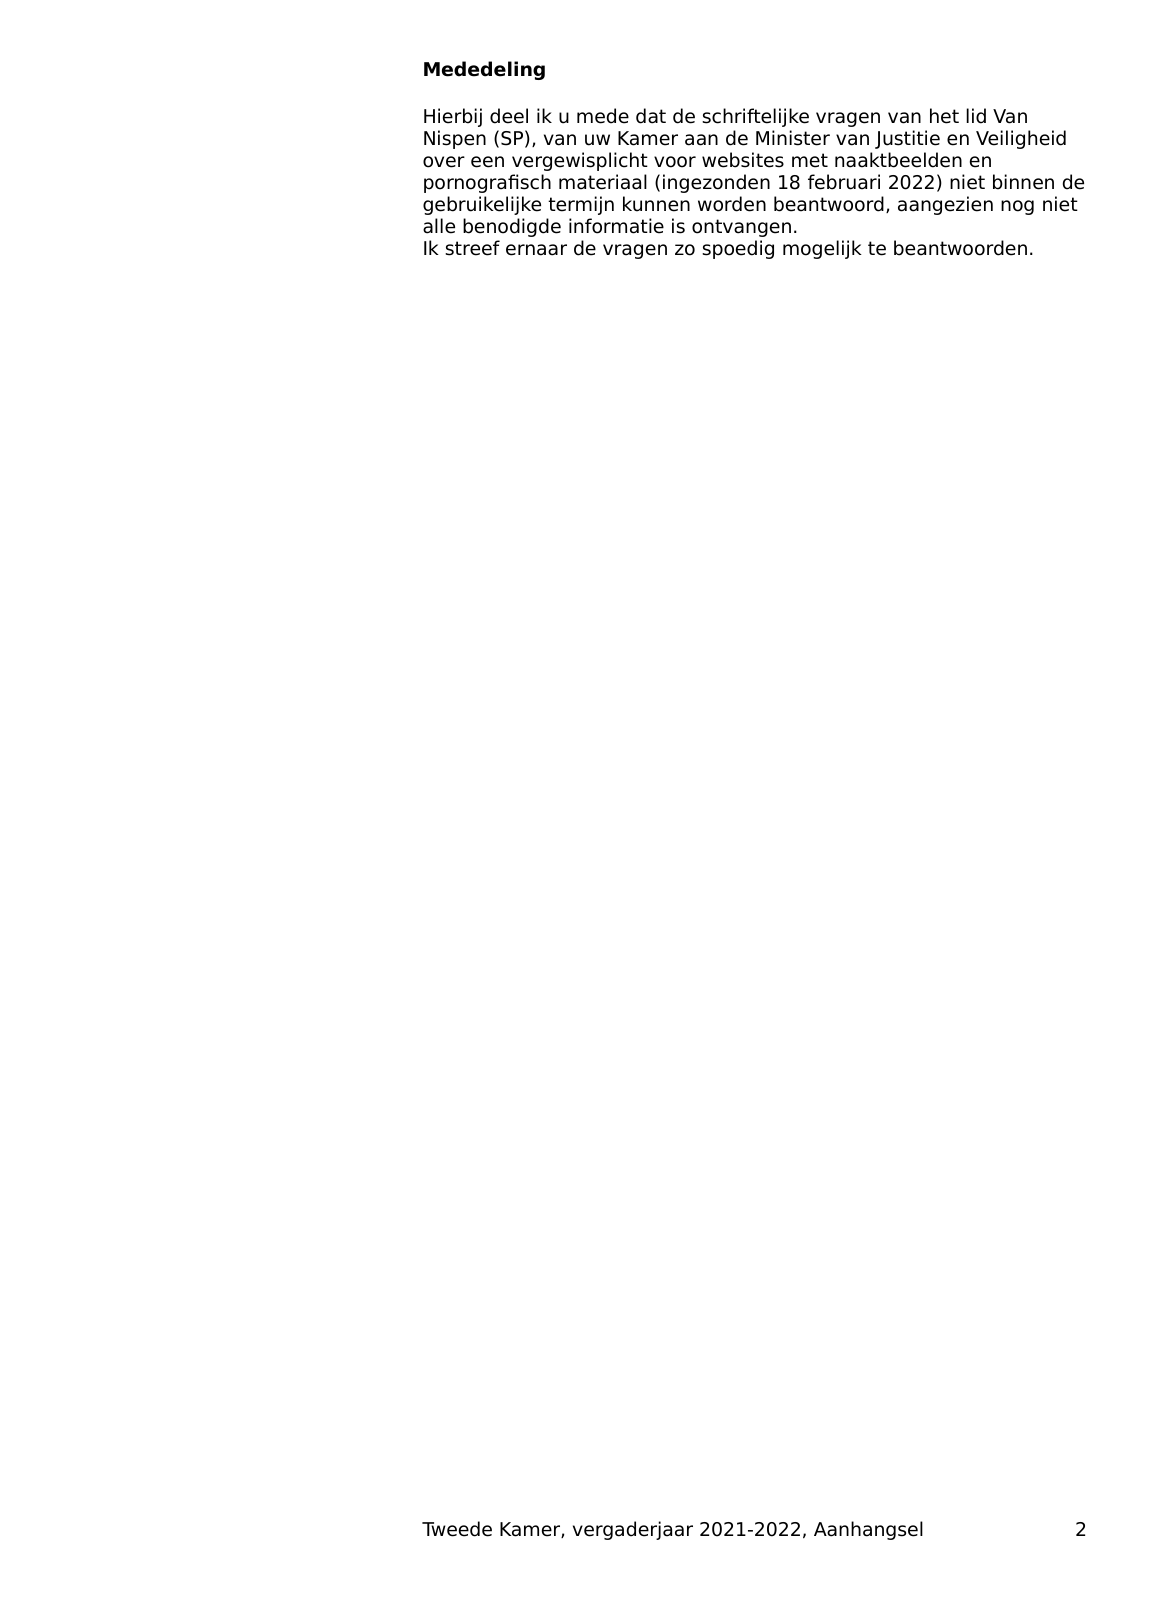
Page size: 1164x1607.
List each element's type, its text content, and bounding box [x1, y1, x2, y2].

text Hierbij deel ik u mede dat de schriftelijke vragen van het lid Van Nispen (SP), van uw Kamer aan de Minister van Justitie en Veiligheid over een vergewisplicht voor websites met naaktbeelden en pornografisch materiaal (ingezonden 18 februari 2022) niet binnen de gebruikelijke termijn kunnen worden beantwoord, aangezien nog niet alle benodigde informatie is ontvangen. [422, 106, 1087, 238]
subtitle Mededeling [422, 59, 1087, 81]
text Ik streef ernaar de vragen zo spoedig mogelijk te beantwoorden. [422, 238, 1087, 260]
